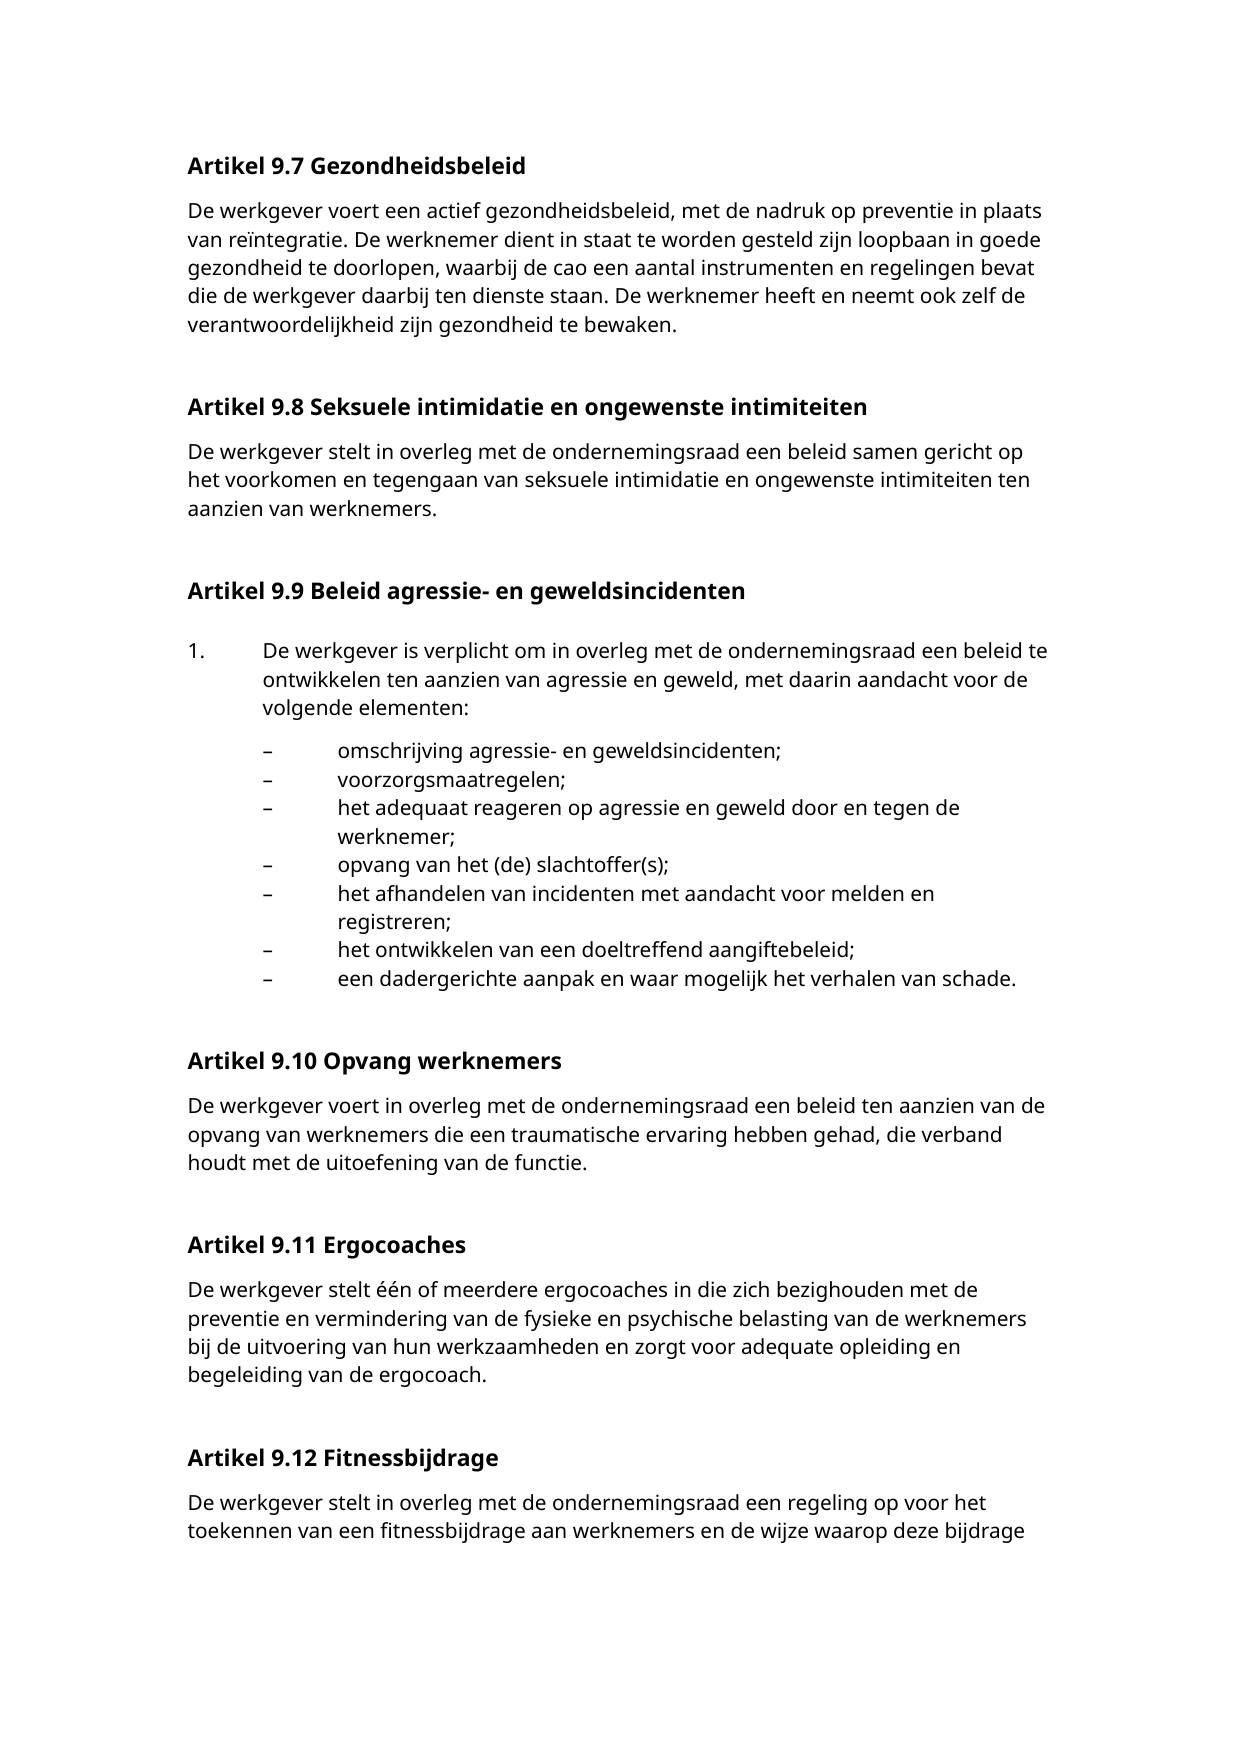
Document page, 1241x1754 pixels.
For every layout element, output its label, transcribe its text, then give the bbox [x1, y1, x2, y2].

subtitle Artikel 9.10 Opvang werknemers [187, 1045, 1053, 1076]
subtitle Artikel 9.11 Ergocoaches [187, 1229, 1053, 1260]
subtitle Artikel 9.12 Fitnessbijdrage [187, 1442, 1053, 1473]
list opvang van het (de) slachtoffer(s); [262, 850, 1053, 879]
subtitle Artikel 9.8 Seksuele intimidatie en ongewenste intimiteiten [187, 391, 1053, 422]
list het adequaat reageren op agressie en geweld door en tegen de werknemer; [262, 793, 1053, 850]
list het ontwikkelen van een doeltreffend aangiftebeleid; [262, 936, 1053, 964]
text De werkgever voert een actief gezondheidsbeleid, met de nadruk op preventie in plaats van reïntegratie. De werknemer dient in staat te worden gesteld zijn loopbaan in goede gezondheid te doorlopen, waarbij de cao een aantal instrumenten en regelingen bevat die de werkgever daarbij ten dienste staan. De werknemer heeft en neemt ook zelf de verantwoordelijkheid zijn gezondheid te bewaken. [187, 196, 1053, 338]
subtitle Artikel 9.9 Beleid agressie- en geweldsincidenten [187, 575, 1053, 606]
list een dadergerichte aanpak en waar mogelijk het verhalen van schade. [262, 964, 1053, 992]
subtitle Artikel 9.7 Gezondheidsbeleid [187, 150, 1053, 181]
list omschrijving agressie- en geweldsincidenten; [262, 737, 1053, 765]
text De werkgever stelt in overleg met de ondernemingsraad een beleid samen gericht op het voorkomen en tegengaan van seksuele intimidatie en ongewenste intimiteiten ten aanzien van werknemers. [187, 437, 1053, 522]
text De werkgever voert in overleg met de ondernemingsraad een beleid ten aanzien van de opvang van werknemers die een traumatische ervaring hebben gehad, die verband houdt met de uitoefening van de functie. [187, 1091, 1053, 1177]
list voorzorgsmaatregelen; [262, 765, 1053, 793]
text De werkgever stelt in overleg met de ondernemingsraad een regeling op voor het toekennen van een fitnessbijdrage aan werknemers en de wijze waarop deze bijdrage [187, 1488, 1053, 1545]
list het afhandelen van incidenten met aandacht voor melden en registreren; [262, 879, 1053, 936]
text De werkgever stelt één of meerdere ergocoaches in die zich bezighouden met de preventie en vermindering van de fysieke en psychische belasting van de werknemers bij de uitvoering van hun werkzaamheden en zorgt voor adequate opleiding en begeleiding van de ergocoach. [187, 1275, 1053, 1389]
list De werkgever is verplicht om in overleg met de ondernemingsraad een beleid te ontwikkelen ten aanzien van agressie en geweld, met daarin aandacht voor de volgende elementen: [187, 636, 1053, 722]
